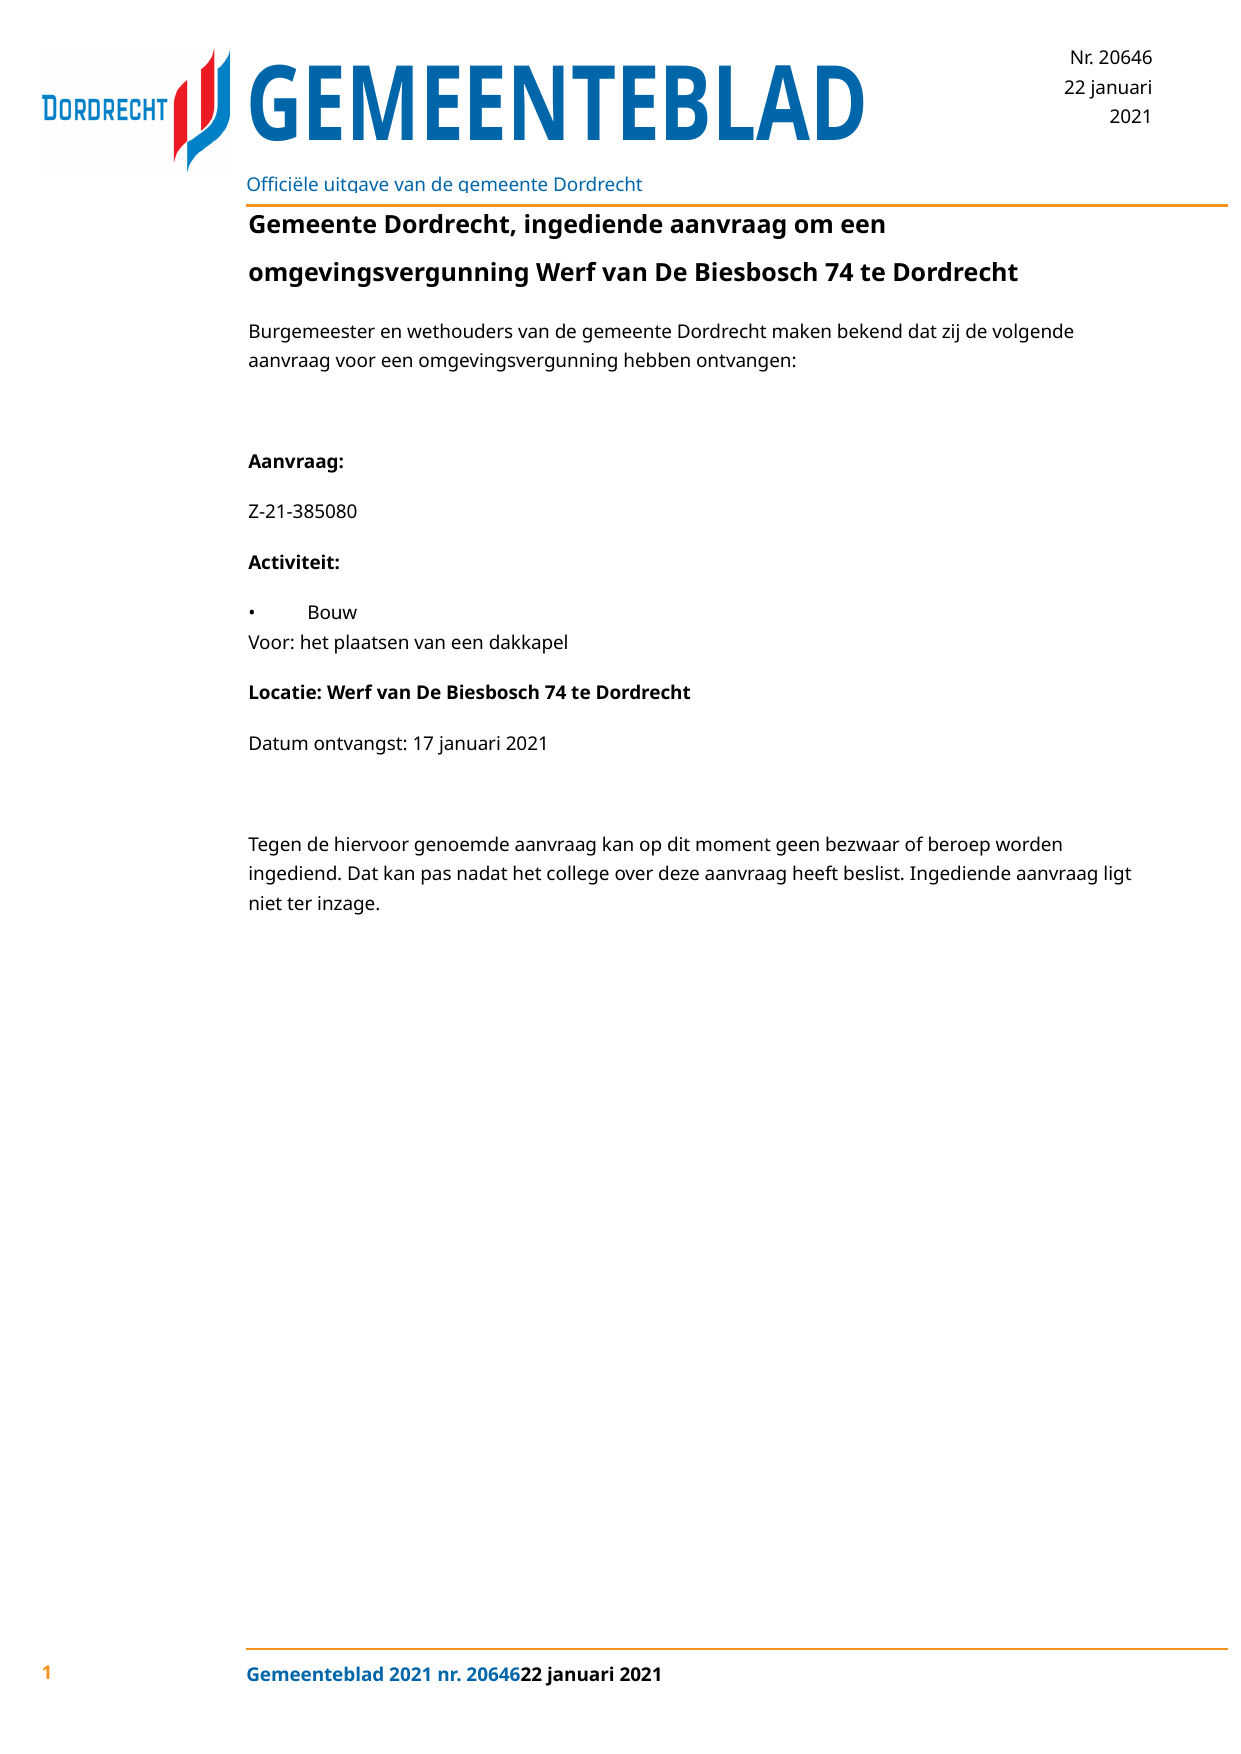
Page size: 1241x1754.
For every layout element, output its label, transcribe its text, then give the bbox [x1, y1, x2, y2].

text Gemeente Dordrecht, ingediende aanvraag om een omgevingsvergunning Werf van De Biesbosch 74 te Dordrecht [248, 207, 1152, 288]
text Activiteit: [248, 549, 1152, 575]
text Z-21-385080 [248, 499, 1152, 524]
text Aanvraag: [248, 448, 1152, 474]
text Datum ontvangst: 17 januari 2021 [248, 730, 1152, 756]
text Tegen de hiervoor genoemde aanvraag kan op dit moment geen bezwaar of beroep worden ingediend. Dat kan pas nadat het college over deze aanvraag heeft beslist. Ingediende aanvraag ligt niet ter inzage. [248, 831, 1152, 916]
picture [41, 47, 231, 172]
text Locatie: Werf van De Biesbosch 74 te Dordrecht [248, 679, 1152, 705]
text Burgemeester en wethouders van de gemeente Dordrecht maken bekend dat zij de volgende aanvraag voor een omgevingsvergunning hebben ontvangen: [248, 318, 1152, 373]
list Bouw [248, 599, 1152, 625]
text Voor: het plaatsen van een dakkapel [248, 629, 1152, 655]
